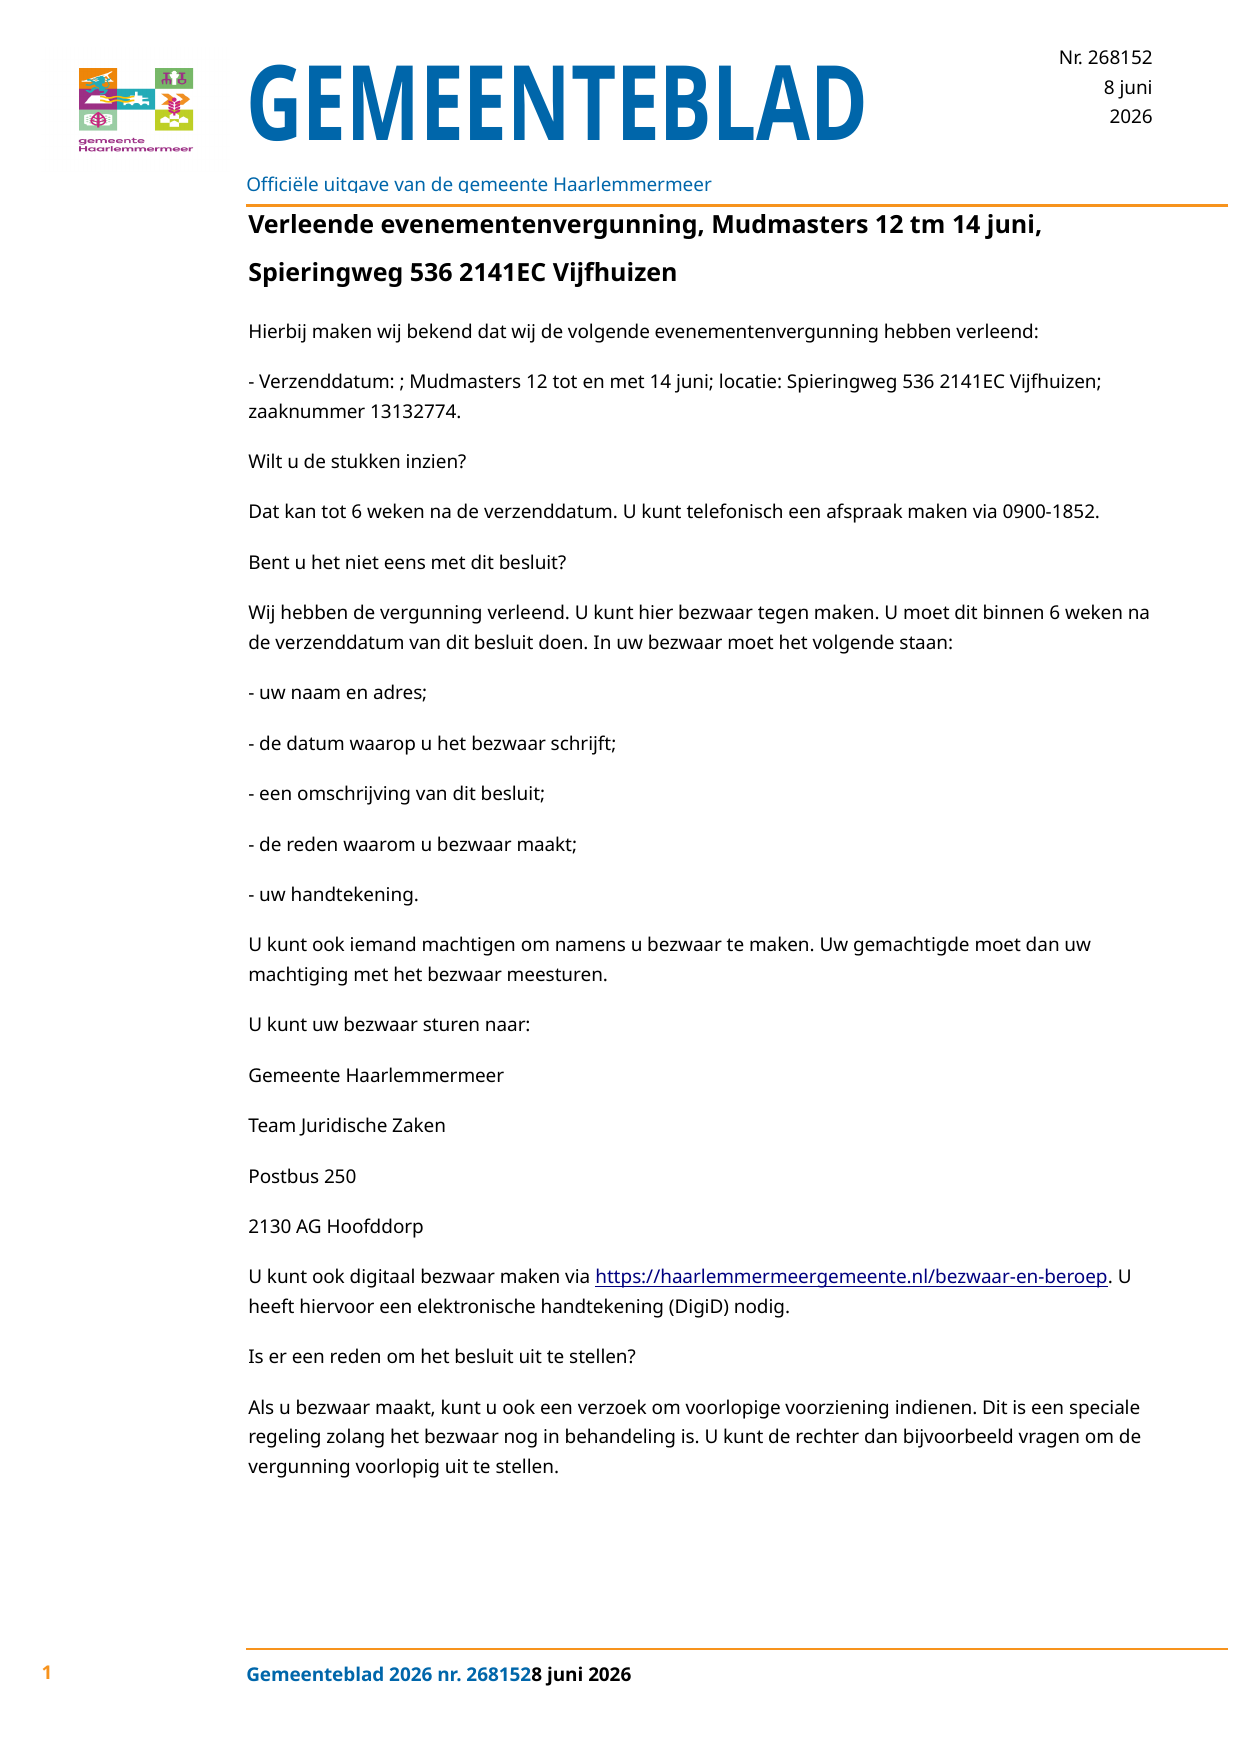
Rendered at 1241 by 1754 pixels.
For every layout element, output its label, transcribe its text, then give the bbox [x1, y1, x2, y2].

text Wilt u de stukken inzien? [248, 448, 1152, 474]
text Wij hebben de vergunning verleend. U kunt hier bezwaar tegen maken. U moet dit binnen 6 weken na de verzenddatum van dit besluit doen. In uw bezwaar moet het volgende staan: [248, 599, 1152, 655]
text Als u bezwaar maakt, kunt u ook een verzoek om voorlopige voorziening indienen. Dit is een speciale regeling zolang het bezwaar nog in behandeling is. U kunt de rechter dan bijvoorbeeld vragen om de vergunning voorlopig uit te stellen. [248, 1394, 1152, 1479]
text Verleende evenementenvergunning, Mudmasters 12 tm 14 juni, Spieringweg 536 2141EC Vijfhuizen [248, 207, 1152, 288]
text Postbus 250 [248, 1163, 1152, 1189]
text Team Juridische Zaken [248, 1112, 1152, 1138]
text - een omschrijving van dit besluit; [248, 780, 1152, 806]
text 2130 AG Hoofddorp [248, 1213, 1152, 1239]
text - uw handtekening. [248, 881, 1152, 907]
text Gemeente Haarlemmermeer [248, 1062, 1152, 1088]
text Hierbij maken wij bekend dat wij de volgende evenementenvergunning hebben verleend: [248, 318, 1152, 344]
picture [41, 47, 231, 172]
text Bent u het niet eens met dit besluit? [248, 549, 1152, 575]
text U kunt uw bezwaar sturen naar: [248, 1012, 1152, 1037]
text - uw naam en adres; [248, 679, 1152, 705]
text U kunt ook digitaal bezwaar maken via https://haarlemmermeergemeente.nl/bezwaar-en-beroep. U heeft hiervoor een elektronische handtekening (DigiD) nodig. [248, 1264, 1152, 1319]
text - Verzenddatum: ; Mudmasters 12 tot en met 14 juni; locatie: Spieringweg 536 2141EC Vijfhuizen; zaaknummer 13132774. [248, 368, 1152, 424]
text - de datum waarop u het bezwaar schrijft; [248, 730, 1152, 756]
text Dat kan tot 6 weken na de verzenddatum. U kunt telefonisch een afspraak maken via 0900-1852. [248, 499, 1152, 524]
text - de reden waarom u bezwaar maakt; [248, 831, 1152, 857]
text Is er een reden om het besluit uit te stellen? [248, 1344, 1152, 1369]
text U kunt ook iemand machtigen om namens u bezwaar te maken. Uw gemachtigde moet dan uw machtiging met het bezwaar meesturen. [248, 932, 1152, 987]
